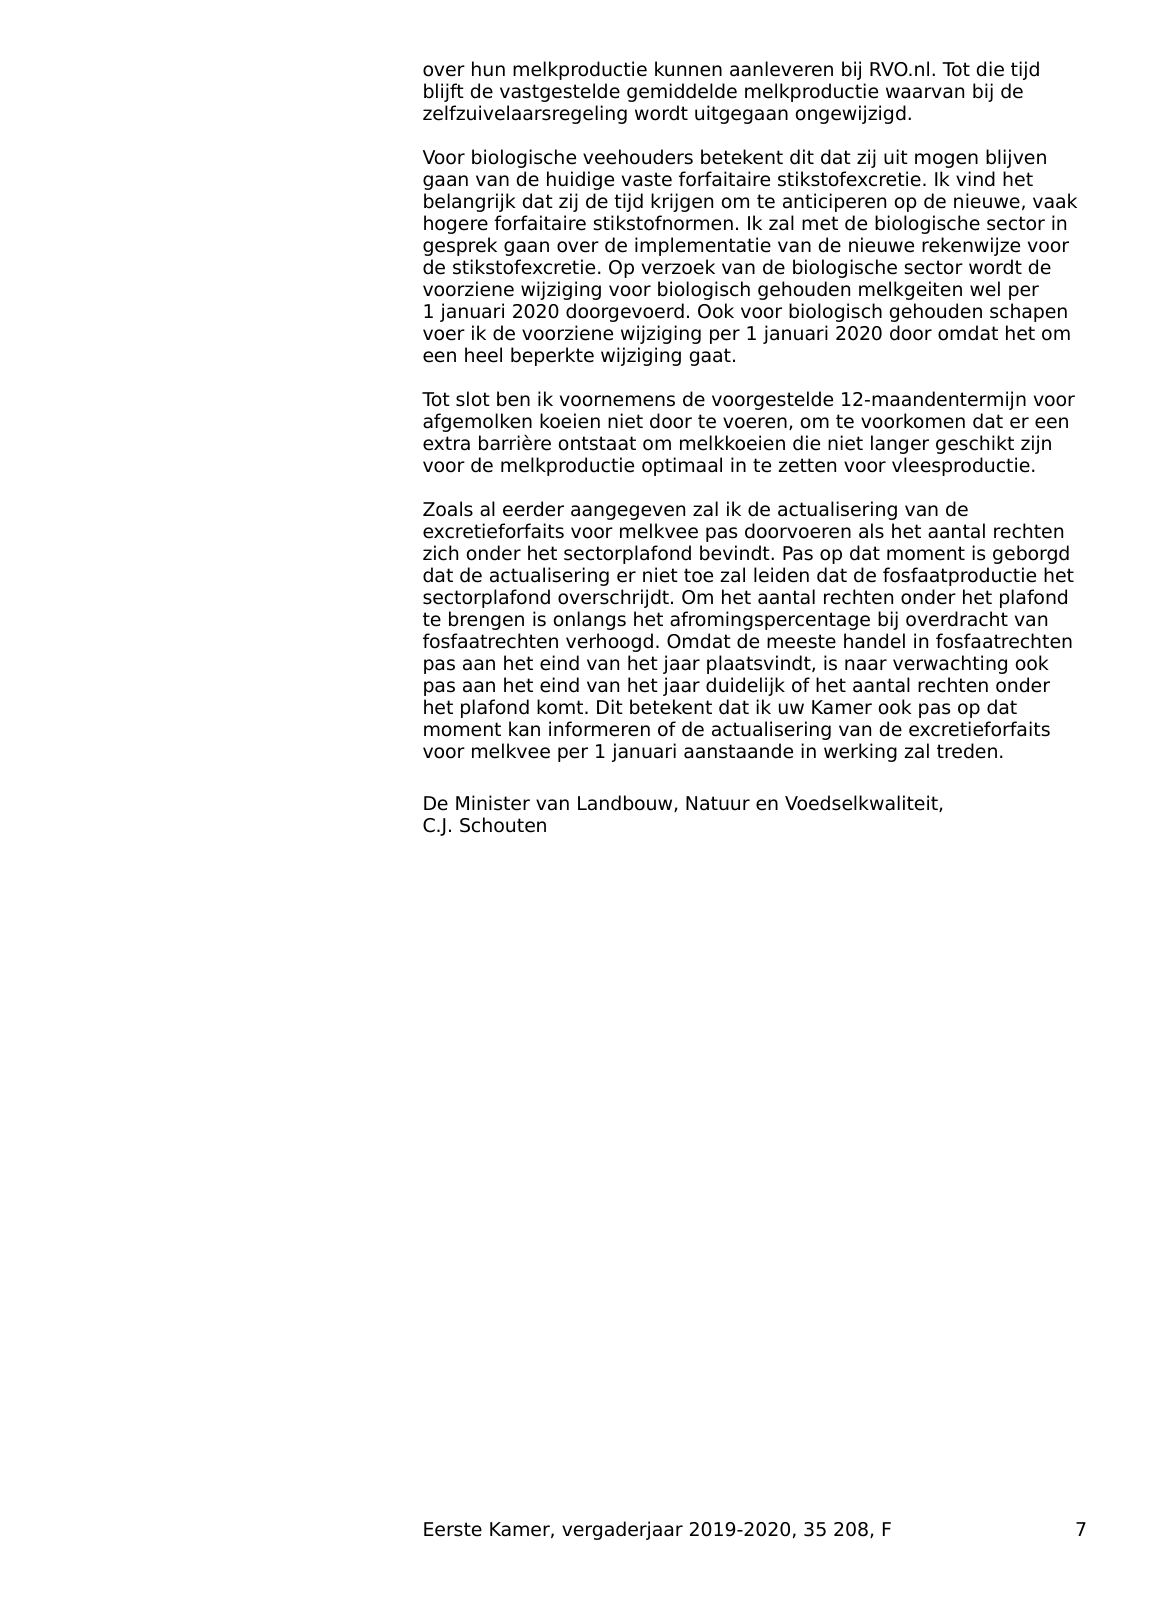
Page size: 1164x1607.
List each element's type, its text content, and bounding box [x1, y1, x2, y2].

text Zoals al eerder aangegeven zal ik de actualisering van de excretieforfaits voor melkvee pas doorvoeren als het aantal rechten zich onder het sectorplafond bevindt. Pas op dat moment is geborgd dat de actualisering er niet toe zal leiden dat de fosfaatproductie het sectorplafond overschrijdt. Om het aantal rechten onder het plafond te brengen is onlangs het afromingspercentage bij overdracht van fosfaatrechten verhoogd. Omdat de meeste handel in fosfaatrechten pas aan het eind van het jaar plaatsvindt, is naar verwachting ook pas aan het eind van het jaar duidelijk of het aantal rechten onder het plafond komt. Dit betekent dat ik uw Kamer ook pas op dat moment kan informeren of de actualisering van de excretieforfaits voor melkvee per 1 januari aanstaande in werking zal treden. [422, 499, 1087, 763]
text Voor biologische veehouders betekent dit dat zij uit mogen blijven gaan van de huidige vaste forfaitaire stikstofexcretie. Ik vind het belangrijk dat zij de tijd krijgen om te anticiperen op de nieuwe, vaak hogere forfaitaire stikstofnormen. Ik zal met de biologische sector in gesprek gaan over de implementatie van de nieuwe rekenwijze voor de stikstofexcretie. Op verzoek van de biologische sector wordt de voorziene wijziging voor biologisch gehouden melkgeiten wel per 1 januari 2020 doorgevoerd. Ook voor biologisch gehouden schapen voer ik de voorziene wijziging per 1 januari 2020 door omdat het om een heel beperkte wijziging gaat. [422, 147, 1087, 367]
text De Minister van Landbouw, Natuur en Voedselkwaliteit, C.J. Schouten [422, 793, 1087, 837]
text Tot slot ben ik voornemens de voorgestelde 12-maandentermijn voor afgemolken koeien niet door te voeren, om te voorkomen dat er een extra barrière ontstaat om melkkoeien die niet langer geschikt zijn voor de melkproductie optimaal in te zetten voor vleesproductie. [422, 389, 1087, 477]
text over hun melkproductie kunnen aanleveren bij RVO.nl. Tot die tijd blijft de vastgestelde gemiddelde melkproductie waarvan bij de zelfzuivelaarsregeling wordt uitgegaan ongewijzigd. [422, 59, 1087, 125]
